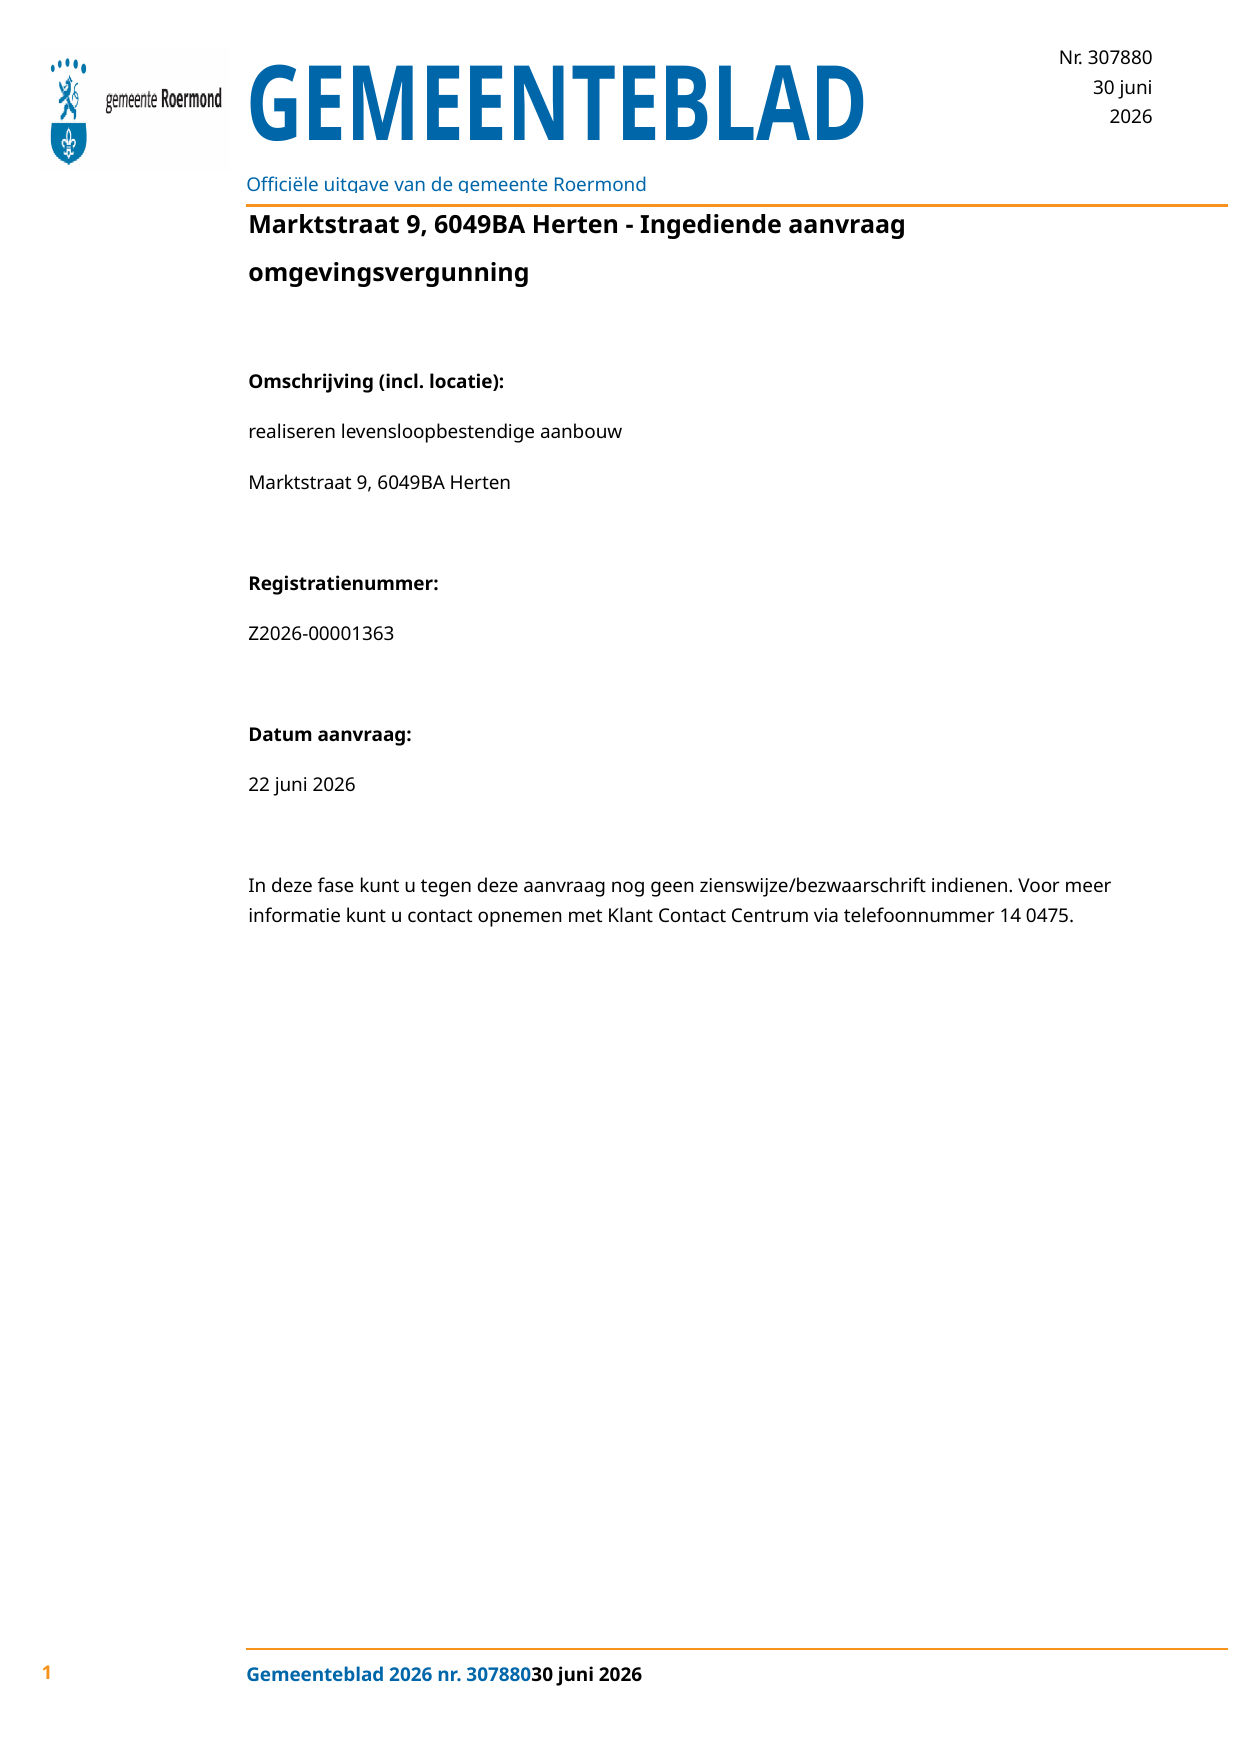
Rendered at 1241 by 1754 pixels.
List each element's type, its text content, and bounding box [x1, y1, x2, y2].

text Z2026-00001363 [248, 620, 1152, 646]
text Marktstraat 9, 6049BA Herten - Ingediende aanvraag omgevingsvergunning [248, 207, 1152, 288]
picture [41, 47, 231, 172]
text Datum aanvraag: [248, 721, 1152, 747]
text realiseren levensloopbestendige aanbouw [248, 419, 1152, 444]
text Omschrijving (incl. locatie): [248, 368, 1152, 394]
text In deze fase kunt u tegen deze aanvraag nog geen zienswijze/bezwaarschrift indienen. Voor meer informatie kunt u contact opnemen met Klant Contact Centrum via telefoonnummer 14 0475. [248, 872, 1152, 928]
text Marktstraat 9, 6049BA Herten [248, 469, 1152, 495]
text 22 juni 2026 [248, 772, 1152, 797]
text Registratienummer: [248, 570, 1152, 596]
